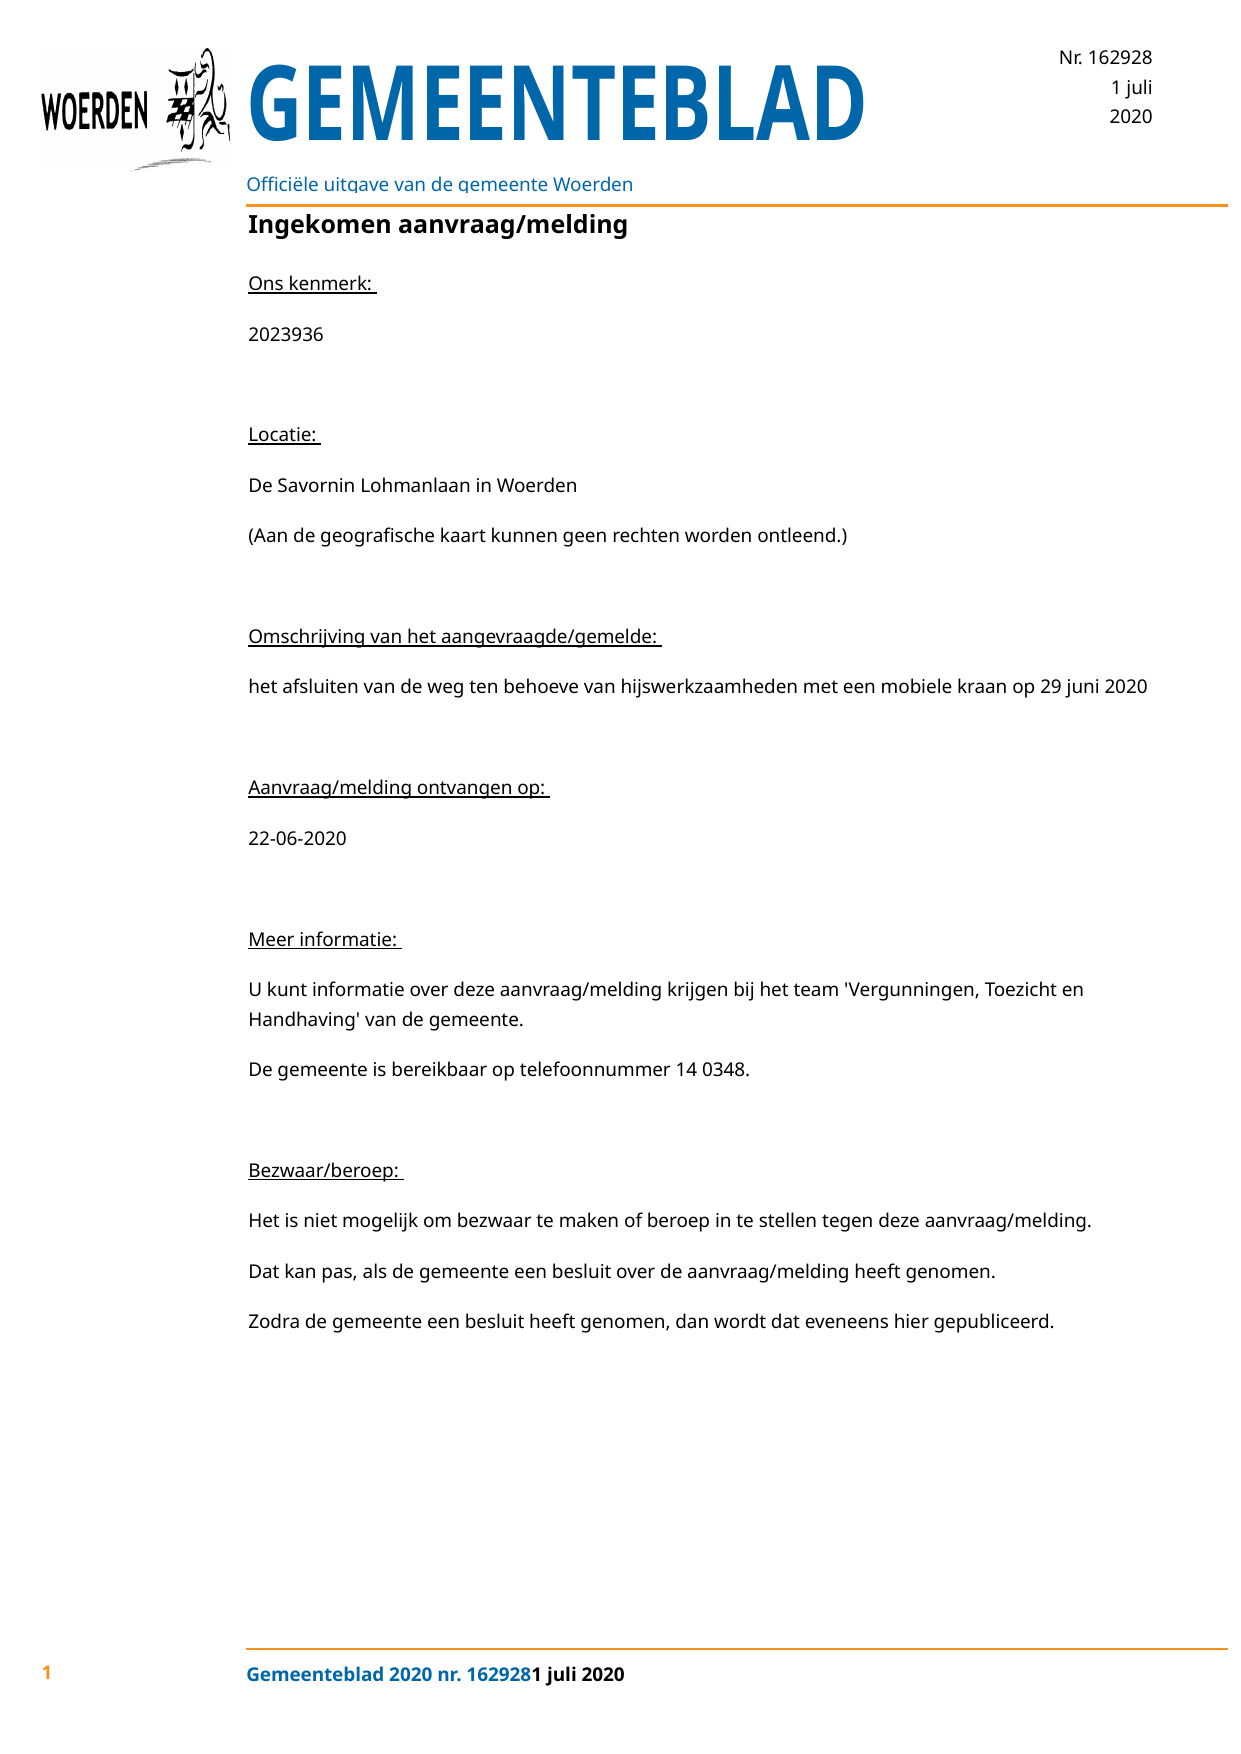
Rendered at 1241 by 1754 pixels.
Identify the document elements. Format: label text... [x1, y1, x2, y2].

text Zodra de gemeente een besluit heeft genomen, dan wordt dat eveneens hier gepubliceerd. [248, 1308, 1152, 1334]
text U kunt informatie over deze aanvraag/melding krijgen bij het team 'Vergunningen, Toezicht en Handhaving' van de gemeente. [248, 976, 1152, 1031]
text Omschrijving van het aangevraagde/gemelde: [248, 623, 1152, 649]
text Het is niet mogelijk om bezwaar te maken of beroep in te stellen tegen deze aanvraag/melding. [248, 1207, 1152, 1233]
text 22-06-2020 [248, 825, 1152, 851]
text (Aan de geografische kaart kunnen geen rechten worden ontleend.) [248, 522, 1152, 548]
text Locatie: [248, 422, 1152, 447]
text het afsluiten van de weg ten behoeve van hijswerkzaamheden met een mobiele kraan op 29 juni 2020 [248, 674, 1152, 699]
text De Savornin Lohmanlaan in Woerden [248, 472, 1152, 498]
text De gemeente is bereikbaar op telefoonnummer 14 0348. [248, 1056, 1152, 1082]
text Meer informatie: [248, 926, 1152, 951]
text Bezwaar/beroep: [248, 1157, 1152, 1183]
text Dat kan pas, als de gemeente een besluit over de aanvraag/melding heeft genomen. [248, 1258, 1152, 1283]
text Aanvraag/melding ontvangen op: [248, 774, 1152, 800]
text 2023936 [248, 321, 1152, 346]
text Ingekomen aanvraag/melding [248, 207, 1152, 241]
picture [41, 47, 231, 172]
text Ons kenmerk: [248, 270, 1152, 296]
